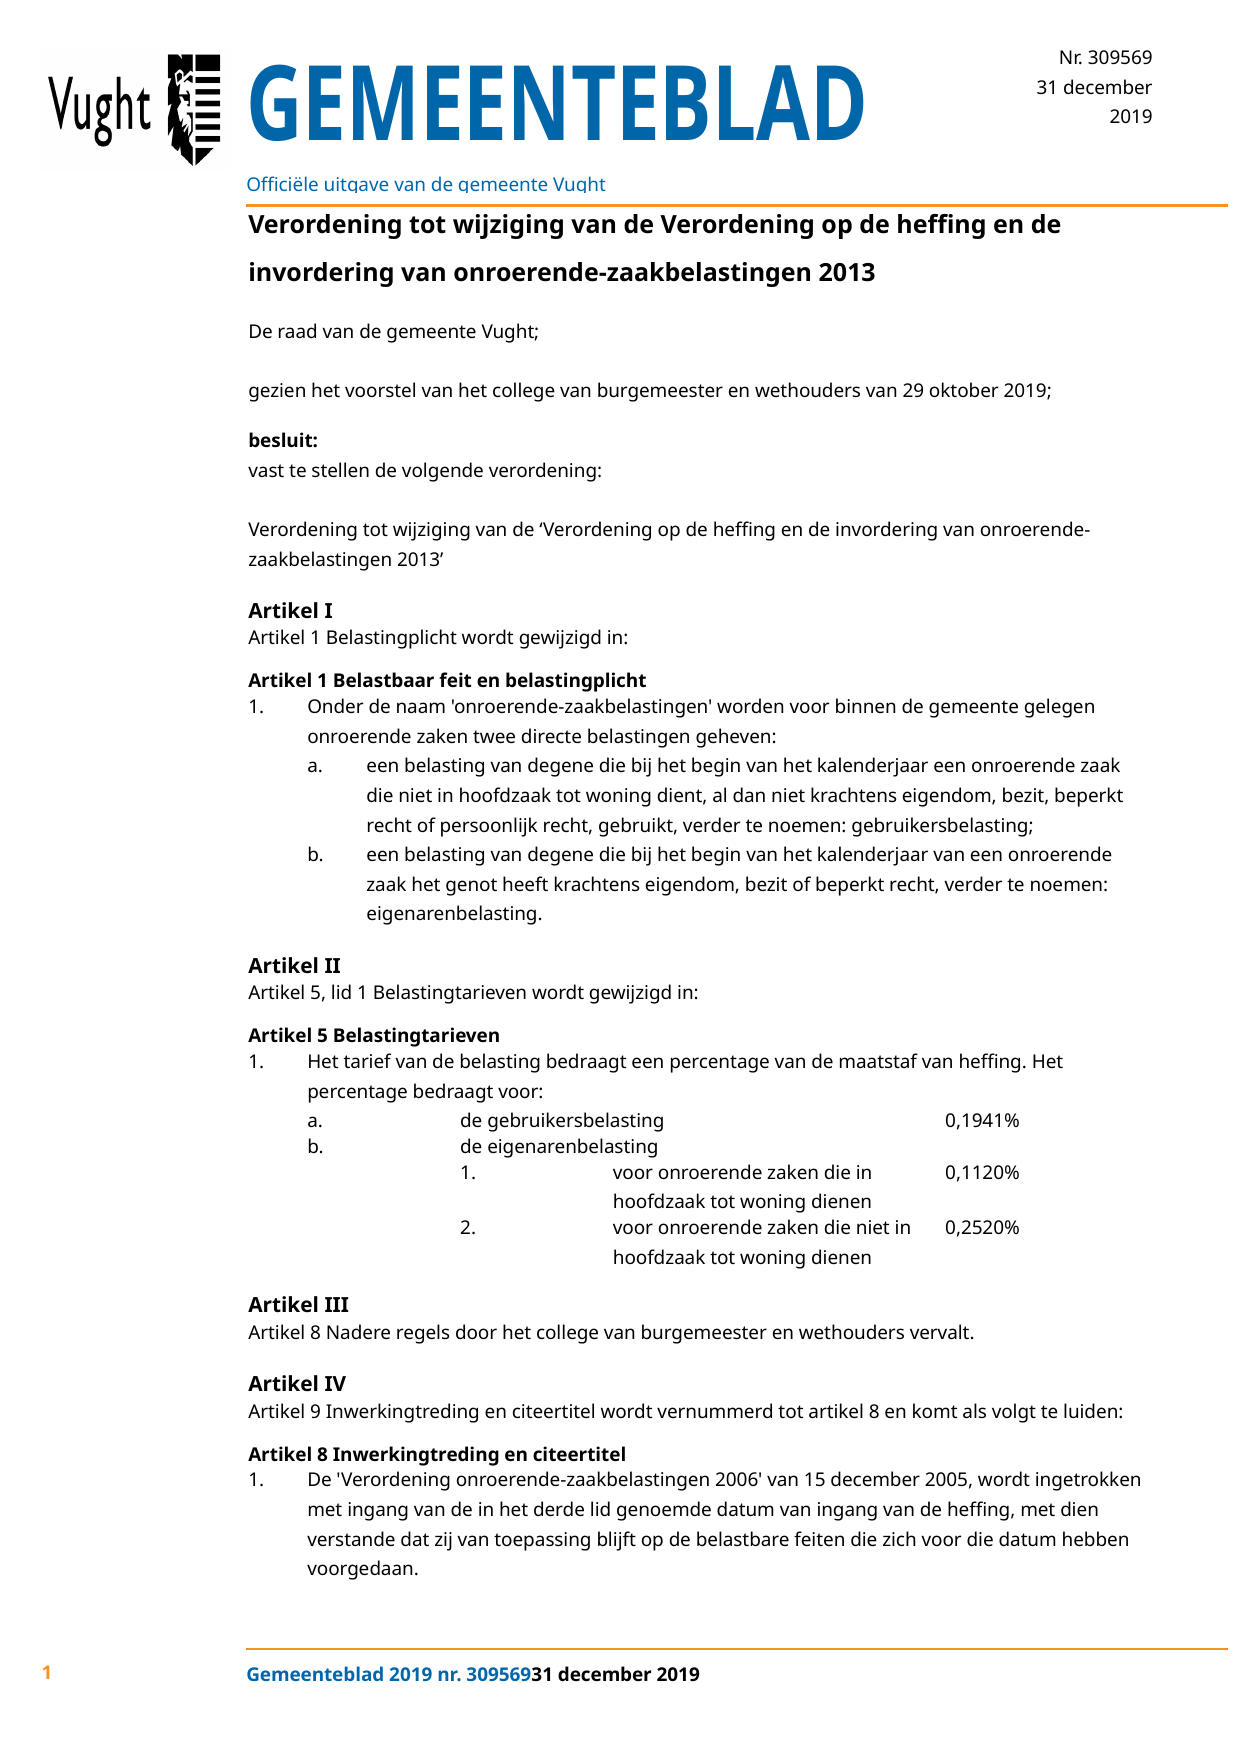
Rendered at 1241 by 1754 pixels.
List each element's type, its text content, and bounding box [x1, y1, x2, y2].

text Artikel IV [248, 1369, 1152, 1398]
picture [41, 47, 231, 172]
table_cell [307, 1214, 460, 1269]
text Artikel 1 Belastingplicht wordt gewijzigd in: [248, 624, 1152, 650]
table_cell voor onroerende zaken die in hoofdzaak tot woning dienen [613, 1159, 945, 1214]
text Artikel 8 Nadere regels door het college van burgemeester en wethouders vervalt. [248, 1319, 1152, 1345]
list De 'Verordening onroerende-zaakbelastingen 2006' van 15 december 2005, wordt ingetrokken met ingang van de in het derde lid genoemde datum van ingang van de heffing, met dien verstande dat zij van toepassing blijft op de belastbare feiten die zich voor die datum hebben voorgedaan. [248, 1467, 1152, 1581]
text Artikel 5 Belastingtarieven [248, 1022, 1152, 1048]
list Het tarief van de belasting bedraagt een percentage van de maatstaf van heffing. Het percentage bedraagt voor: [248, 1048, 1152, 1103]
text Artikel III [248, 1291, 1152, 1319]
table_cell 0,1120% [945, 1159, 1211, 1214]
table_cell 2. [460, 1214, 613, 1269]
table_cell voor onroerende zaken die niet in hoofdzaak tot woning dienen [613, 1214, 945, 1269]
list een belasting van degene die bij het begin van het kalenderjaar een onroerende zaak die niet in hoofdzaak tot woning dient, al dan niet krachtens eigendom, bezit, beperkt recht of persoonlijk recht, gebruikt, verder te noemen: gebruikersbelasting; [307, 753, 1152, 837]
text Artikel 1 Belastbaar feit en belastingplicht [248, 668, 1152, 693]
text Artikel 5, lid 1 Belastingtarieven wordt gewijzigd in: [248, 979, 1152, 1005]
list Onder de naam 'onroerende-zaakbelastingen' worden voor binnen de gemeente gelegen onroerende zaken twee directe belastingen geheven: [248, 693, 1152, 749]
text Artikel 8 Inwerkingtreding en citeertitel [248, 1441, 1152, 1467]
text Artikel I [248, 596, 1152, 624]
text Verordening tot wijziging van de ‘Verordening op de heffing en de invordering van onroerende-zaakbelastingen 2013’ [248, 516, 1152, 571]
text Artikel 9 Inwerkingtreding en citeertitel wordt vernummerd tot artikel 8 en komt als volgt te luiden: [248, 1398, 1152, 1423]
table_header de gebruikersbelasting [460, 1108, 945, 1133]
table_cell [307, 1159, 460, 1214]
table_cell b. [307, 1133, 460, 1159]
table_cell [945, 1133, 1211, 1159]
text Artikel II [248, 951, 1152, 979]
list een belasting van degene die bij het begin van het kalenderjaar van een onroerende zaak het genot heeft krachtens eigendom, bezit of beperkt recht, verder te noemen: eigenarenbelasting. [307, 841, 1152, 926]
text Verordening tot wijziging van de Verordening op de heffing en de invordering van onroerende-zaakbelastingen 2013 [248, 207, 1152, 288]
table_cell 1. [460, 1159, 613, 1214]
text gezien het voorstel van het college van burgemeester en wethouders van 29 oktober 2019; [248, 377, 1152, 403]
text vast te stellen de volgende verordening: [248, 457, 1152, 483]
table_header a. [307, 1108, 460, 1133]
table_header 0,1941% [945, 1108, 1211, 1133]
table_cell 0,2520% [945, 1214, 1211, 1269]
table_cell de eigenarenbelasting [460, 1133, 945, 1159]
text besluit: [248, 427, 1152, 453]
text De raad van de gemeente Vught; [248, 318, 1152, 344]
